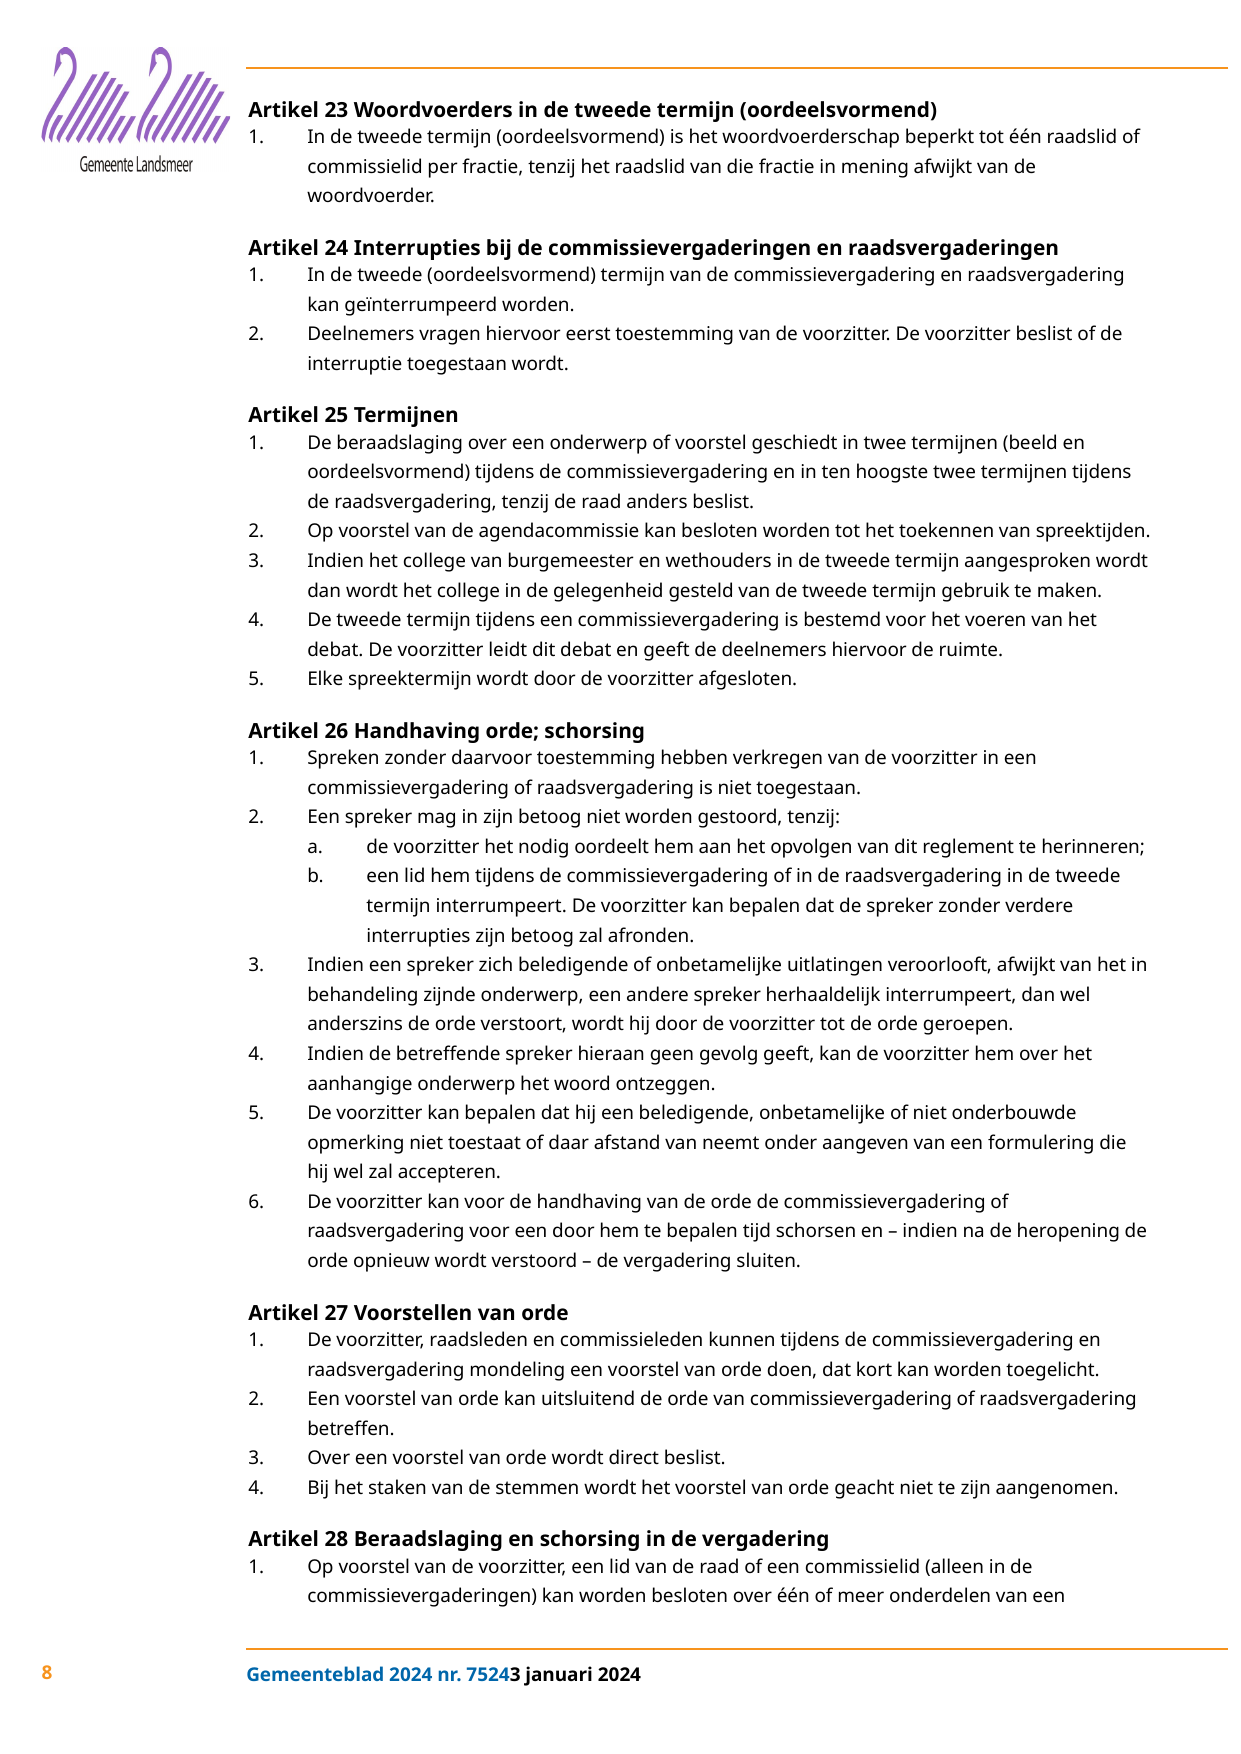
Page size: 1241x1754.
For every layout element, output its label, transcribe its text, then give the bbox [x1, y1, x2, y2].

picture [41, 47, 231, 172]
list De voorzitter kan bepalen dat hij een beledigende, onbetamelijke of niet onderbouwde opmerking niet toestaat of daar afstand van neemt onder aangeven van een formulering die hij wel zal accepteren. [248, 1099, 1152, 1184]
list Op voorstel van de voorzitter, een lid van de raad of een commissielid (alleen in de commissievergaderingen) kan worden besloten over één of meer onderdelen van een [248, 1553, 1152, 1608]
list In de tweede (oordeelsvormend) termijn van de commissievergadering en raadsvergadering kan geïnterrumpeerd worden. [248, 261, 1152, 317]
list een lid hem tijdens de commissievergadering of in de raadsvergadering in de tweede termijn interrumpeert. De voorzitter kan bepalen dat de spreker zonder verdere interrupties zijn betoog zal afronden. [307, 863, 1152, 948]
text Artikel 28 Beraadslaging en schorsing in de vergadering [248, 1524, 1152, 1553]
text Artikel 23 Woordvoerders in de tweede termijn (oordeelsvormend) [248, 95, 1152, 123]
list In de tweede termijn (oordeelsvormend) is het woordvoerderschap beperkt tot één raadslid of commissielid per fractie, tenzij het raadslid van die fractie in mening afwijkt van de woordvoerder. [248, 123, 1152, 208]
list Indien het college van burgemeester en wethouders in de tweede termijn aangesproken wordt dan wordt het college in de gelegenheid gesteld van de tweede termijn gebruik te maken. [248, 547, 1152, 602]
list Elke spreektermijn wordt door de voorzitter afgesloten. [248, 666, 1152, 691]
list de voorzitter het nodig oordeelt hem aan het opvolgen van dit reglement te herinneren; [307, 833, 1152, 859]
list Deelnemers vragen hiervoor eerst toestemming van de voorzitter. De voorzitter beslist of de interruptie toegestaan wordt. [248, 320, 1152, 376]
list De voorzitter kan voor de handhaving van de orde de commissievergadering of raadsvergadering voor een door hem te bepalen tijd schorsen en – indien na de heropening de orde opnieuw wordt verstoord – de vergadering sluiten. [248, 1188, 1152, 1273]
text Artikel 26 Handhaving orde; schorsing [248, 716, 1152, 744]
text Artikel 25 Termijnen [248, 400, 1152, 429]
list Een voorstel van orde kan uitsluitend de orde van commissievergadering of raadsvergadering betreffen. [248, 1385, 1152, 1441]
text Artikel 27 Voorstellen van orde [248, 1298, 1152, 1326]
list De beraadslaging over een onderwerp of voorstel geschiedt in twee termijnen (beeld en oordeelsvormend) tijdens de commissievergadering en in ten hoogste twee termijnen tijdens de raadsvergadering, tenzij de raad anders beslist. [248, 429, 1152, 514]
list Bij het staken van de stemmen wordt het voorstel van orde geacht niet te zijn aangenomen. [248, 1474, 1152, 1500]
list Indien de betreffende spreker hieraan geen gevolg geeft, kan de voorzitter hem over het aanhangige onderwerp het woord ontzeggen. [248, 1040, 1152, 1096]
list Indien een spreker zich beledigende of onbetamelijke uitlatingen veroorlooft, afwijkt van het in behandeling zijnde onderwerp, een andere spreker herhaaldelijk interrumpeert, dan wel anderszins de orde verstoort, wordt hij door de voorzitter tot de orde geroepen. [248, 951, 1152, 1036]
list Spreken zonder daarvoor toestemming hebben verkregen van de voorzitter in een commissievergadering of raadsvergadering is niet toegestaan. [248, 744, 1152, 800]
list Op voorstel van de agendacommissie kan besloten worden tot het toekennen van spreektijden. [248, 518, 1152, 543]
list De voorzitter, raadsleden en commissieleden kunnen tijdens de commissievergadering en raadsvergadering mondeling een voorstel van orde doen, dat kort kan worden toegelicht. [248, 1326, 1152, 1381]
list Over een voorstel van orde wordt direct beslist. [248, 1444, 1152, 1470]
text Artikel 24 Interrupties bij de commissievergaderingen en raadsvergaderingen [248, 233, 1152, 261]
list Een spreker mag in zijn betoog niet worden gestoord, tenzij: [248, 803, 1152, 829]
list De tweede termijn tijdens een commissievergadering is bestemd voor het voeren van het debat. De voorzitter leidt dit debat en geeft de deelnemers hiervoor de ruimte. [248, 606, 1152, 662]
